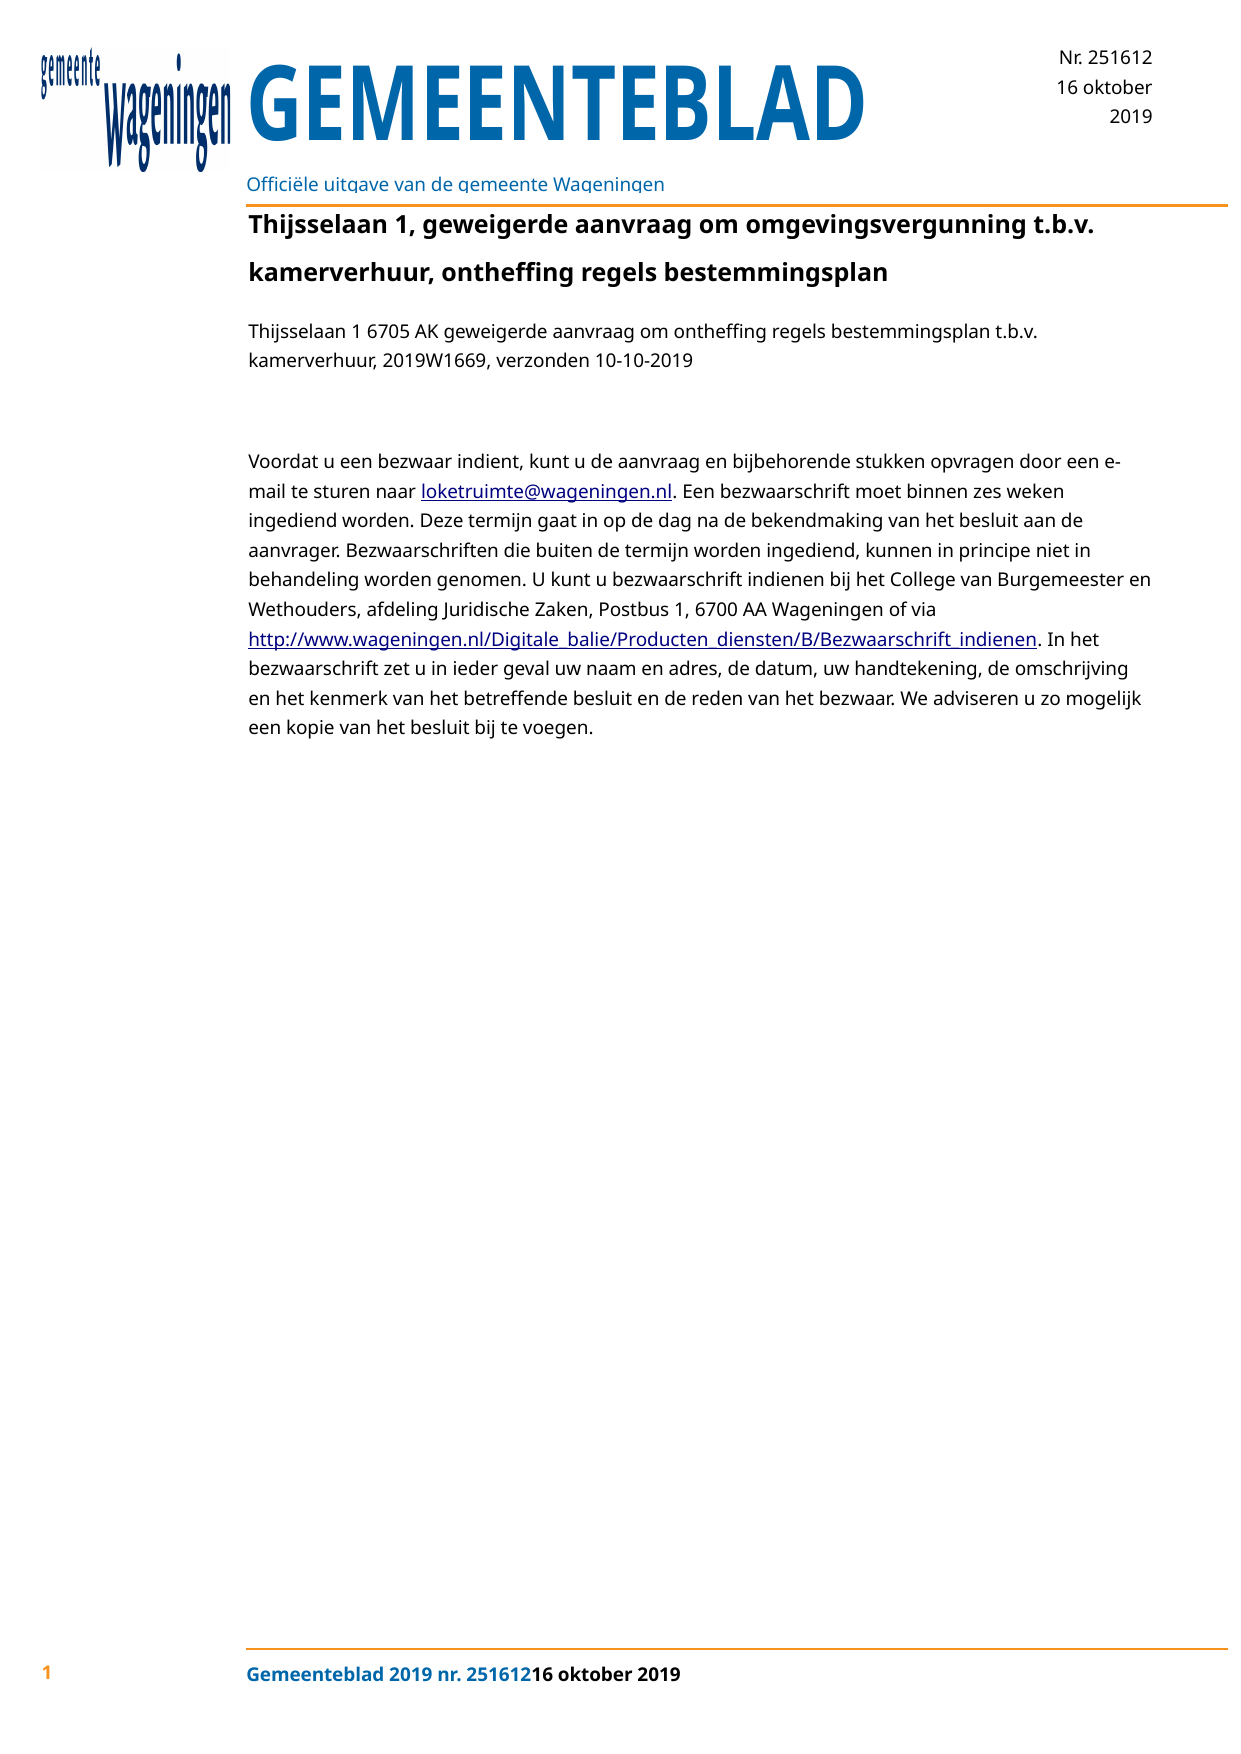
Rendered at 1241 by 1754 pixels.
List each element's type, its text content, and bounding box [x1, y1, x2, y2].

text Thijsselaan 1 6705 AK geweigerde aanvraag om ontheffing regels bestemmingsplan t.b.v. kamerverhuur, 2019W1669, verzonden 10-10-2019 [248, 318, 1152, 373]
picture [41, 47, 231, 172]
text Thijsselaan 1, geweigerde aanvraag om omgevingsvergunning t.b.v. kamerverhuur, ontheffing regels bestemmingsplan [248, 207, 1152, 288]
text Voordat u een bezwaar indient, kunt u de aanvraag en bijbehorende stukken opvragen door een e-mail te sturen naar loketruimte@wageningen.nl. Een bezwaarschrift moet binnen zes weken ingediend worden. Deze termijn gaat in op de dag na de bekendmaking van het besluit aan de aanvrager. Bezwaarschriften die buiten de termijn worden ingediend, kunnen in principe niet in behandeling worden genomen. U kunt u bezwaarschrift indienen bij het College van Burgemeester en Wethouders, afdeling Juridische Zaken, Postbus 1, 6700 AA Wageningen of via http://www.wageningen.nl/Digitale_balie/Producten_diensten/B/Bezwaarschrift_indienen. In het bezwaarschrift zet u in ieder geval uw naam en adres, de datum, uw handtekening, de omschrijving en het kenmerk van het betreffende besluit en de reden van het bezwaar. We adviseren u zo mogelijk een kopie van het besluit bij te voegen. [248, 448, 1152, 740]
